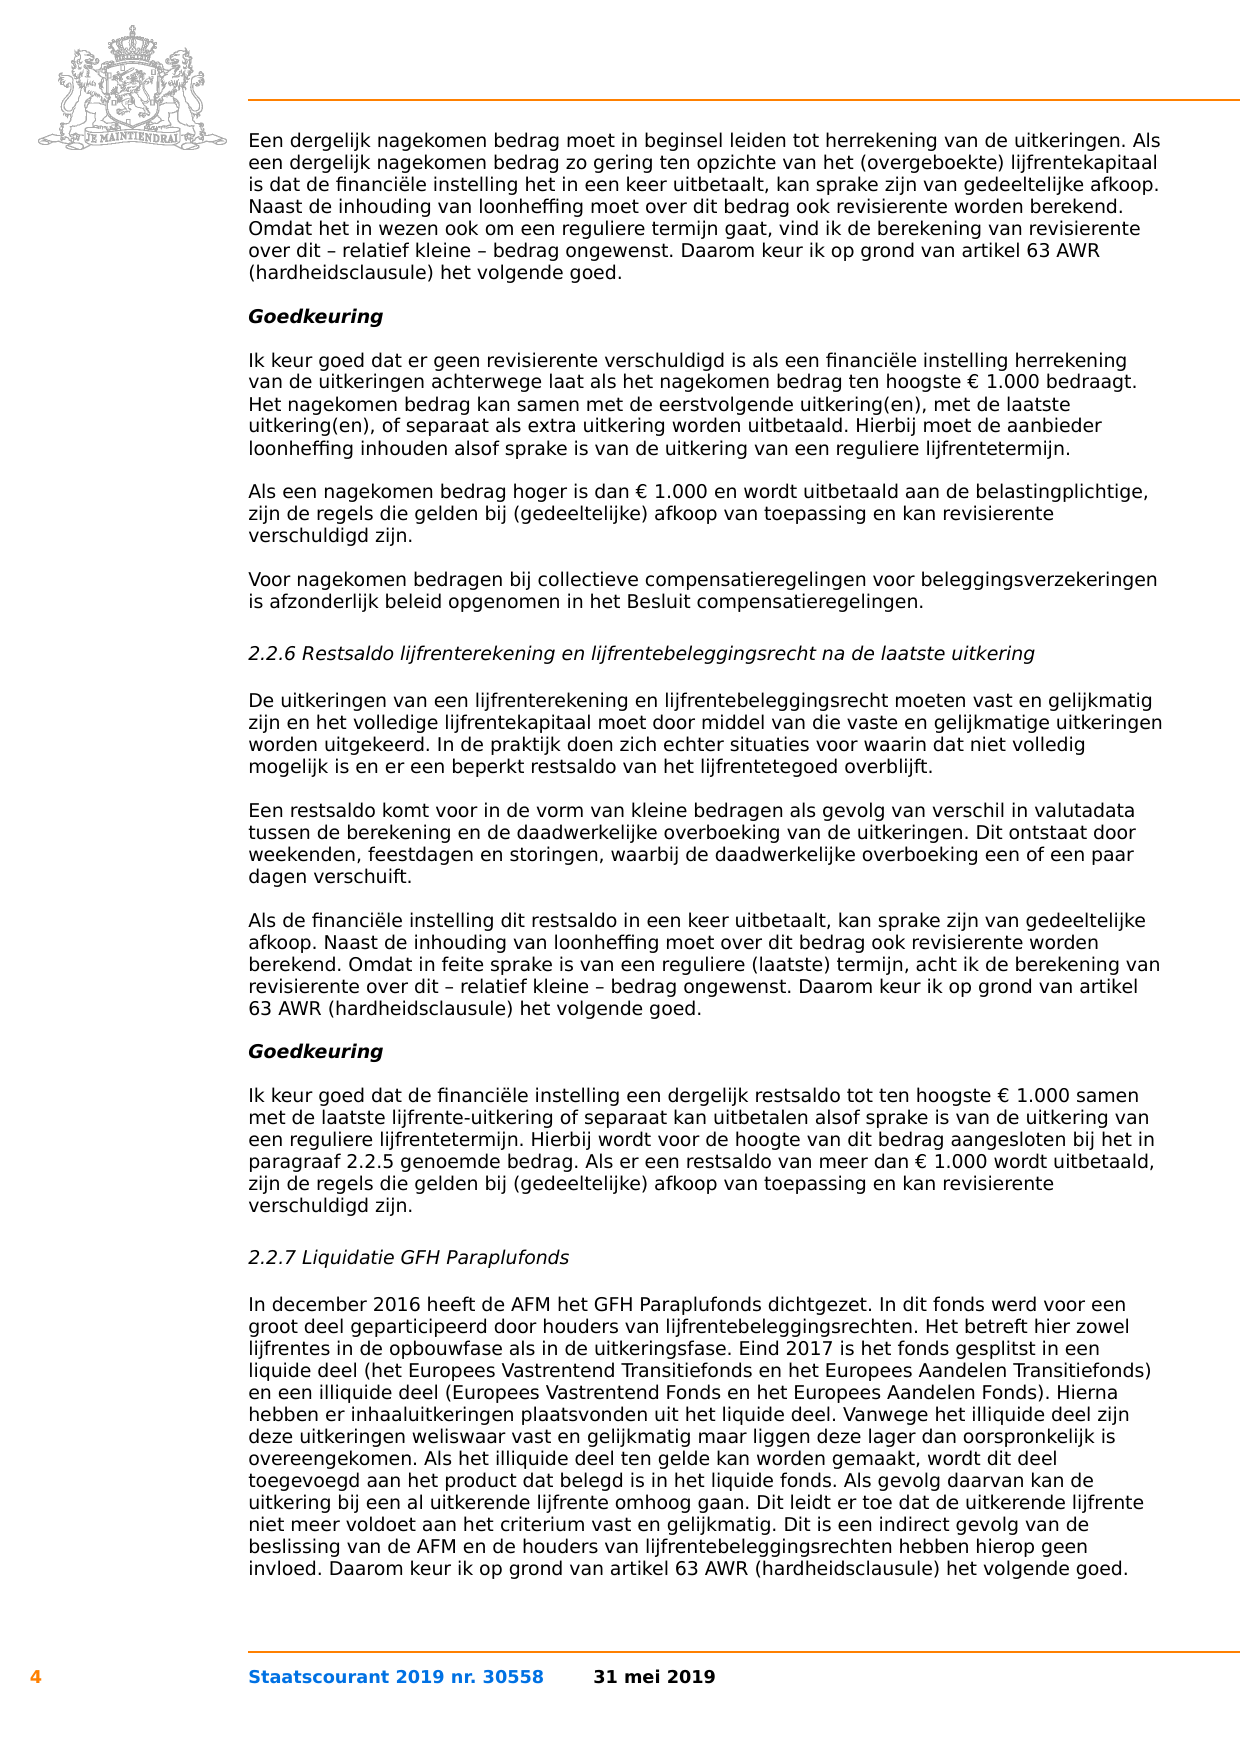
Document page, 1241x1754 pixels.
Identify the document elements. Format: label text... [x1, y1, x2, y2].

text In december 2016 heeft de AFM het GFH Paraplufonds dichtgezet. In dit fonds werd voor een groot deel geparticipeerd door houders van lijfrentebeleggingsrechten. Het betreft hier zowel lijfrentes in de opbouwfase als in de uitkeringsfase. Eind 2017 is het fonds gesplitst in een liquide deel (het Europees Vastrentend Transitiefonds en het Europees Aandelen Transitiefonds) en een illiquide deel (Europees Vastrentend Fonds en het Europees Aandelen Fonds). Hierna hebben er inhaaluitkeringen plaatsvonden uit het liquide deel. Vanwege het illiquide deel zijn deze uitkeringen weliswaar vast en gelijkmatig maar liggen deze lager dan oorspronkelijk is overeengekomen. Als het illiquide deel ten gelde kan worden gemaakt, wordt dit deel toegevoegd aan het product dat belegd is in het liquide fonds. Als gevolg daarvan kan de uitkering bij een al uitkerende lijfrente omhoog gaan. Dit leidt er toe dat de uitkerende lijfrente niet meer voldoet aan het criterium vast en gelijkmatig. Dit is een indirect gevolg van de beslissing van de AFM en de houders van lijfrentebeleggingsrechten hebben hierop geen invloed. Daarom keur ik op grond van artikel 63 AWR (hardheidsclausule) het volgende goed. [248, 1294, 1163, 1580]
subtitle Goedkeuring [248, 306, 1163, 328]
picture [38, 25, 227, 150]
subtitle 2.2.7 Liquidatie GFH Paraplufonds [248, 1247, 1163, 1269]
subtitle Goedkeuring [248, 1041, 1163, 1063]
text Als de financiële instelling dit restsaldo in een keer uitbetaalt, kan sprake zijn van gedeeltelijke afkoop. Naast de inhouding van loonheffing moet over dit bedrag ook revisierente worden berekend. Omdat in feite sprake is van een reguliere (laatste) termijn, acht ik de berekening van revisierente over dit – relatief kleine – bedrag ongewenst. Daarom keur ik op grond van artikel 63 AWR (hardheidsclausule) het volgende goed. [248, 909, 1163, 1019]
text Een dergelijk nagekomen bedrag moet in beginsel leiden tot herrekening van de uitkeringen. Als een dergelijk nagekomen bedrag zo gering ten opzichte van het (overgeboekte) lijfrentekapitaal is dat de financiële instelling het in een keer uitbetaalt, kan sprake zijn van gedeeltelijke afkoop. Naast de inhouding van loonheffing moet over dit bedrag ook revisierente worden berekend. Omdat het in wezen ook om een reguliere termijn gaat, vind ik de berekening van revisierente over dit – relatief kleine – bedrag ongewenst. Daarom keur ik op grond van artikel 63 AWR (hardheidsclausule) het volgende goed. [248, 130, 1163, 284]
text Een restsaldo komt voor in de vorm van kleine bedragen als gevolg van verschil in valutadata tussen de berekening en de daadwerkelijke overboeking van de uitkeringen. Dit ontstaat door weekenden, feestdagen en storingen, waarbij de daadwerkelijke overboeking een of een paar dagen verschuift. [248, 800, 1163, 888]
text De uitkeringen van een lijfrenterekening en lijfrentebeleggingsrecht moeten vast en gelijkmatig zijn en het volledige lijfrentekapitaal moet door middel van die vaste en gelijkmatige uitkeringen worden uitgekeerd. In de praktijk doen zich echter situaties voor waarin dat niet volledig mogelijk is en er een beperkt restsaldo van het lijfrentetegoed overblijft. [248, 690, 1163, 778]
subtitle 2.2.6 Restsaldo lijfrenterekening en lijfrentebeleggingsrecht na de laatste uitkering [248, 643, 1163, 665]
text Als een nagekomen bedrag hoger is dan € 1.000 en wordt uitbetaald aan de belastingplichtige, zijn de regels die gelden bij (gedeeltelijke) afkoop van toepassing en kan revisierente verschuldigd zijn. [248, 481, 1163, 547]
text Ik keur goed dat de financiële instelling een dergelijk restsaldo tot ten hoogste € 1.000 samen met de laatste lijfrente-uitkering of separaat kan uitbetalen alsof sprake is van de uitkering van een reguliere lijfrentetermijn. Hierbij wordt voor de hoogte van dit bedrag aangesloten bij het in paragraaf 2.2.5 genoemde bedrag. Als er een restsaldo van meer dan € 1.000 wordt uitbetaald, zijn de regels die gelden bij (gedeeltelijke) afkoop van toepassing en kan revisierente verschuldigd zijn. [248, 1085, 1163, 1217]
text Ik keur goed dat er geen revisierente verschuldigd is als een financiële instelling herrekening van de uitkeringen achterwege laat als het nagekomen bedrag ten hoogste € 1.000 bedraagt. Het nagekomen bedrag kan samen met de eerstvolgende uitkering(en), met de laatste uitkering(en), of separaat als extra uitkering worden uitbetaald. Hierbij moet de aanbieder loonheffing inhouden alsof sprake is van de uitkering van een reguliere lijfrentetermijn. [248, 349, 1163, 459]
text Voor nagekomen bedragen bij collectieve compensatieregelingen voor beleggingsverzekeringen is afzonderlijk beleid opgenomen in het Besluit compensatieregelingen. [248, 569, 1163, 613]
